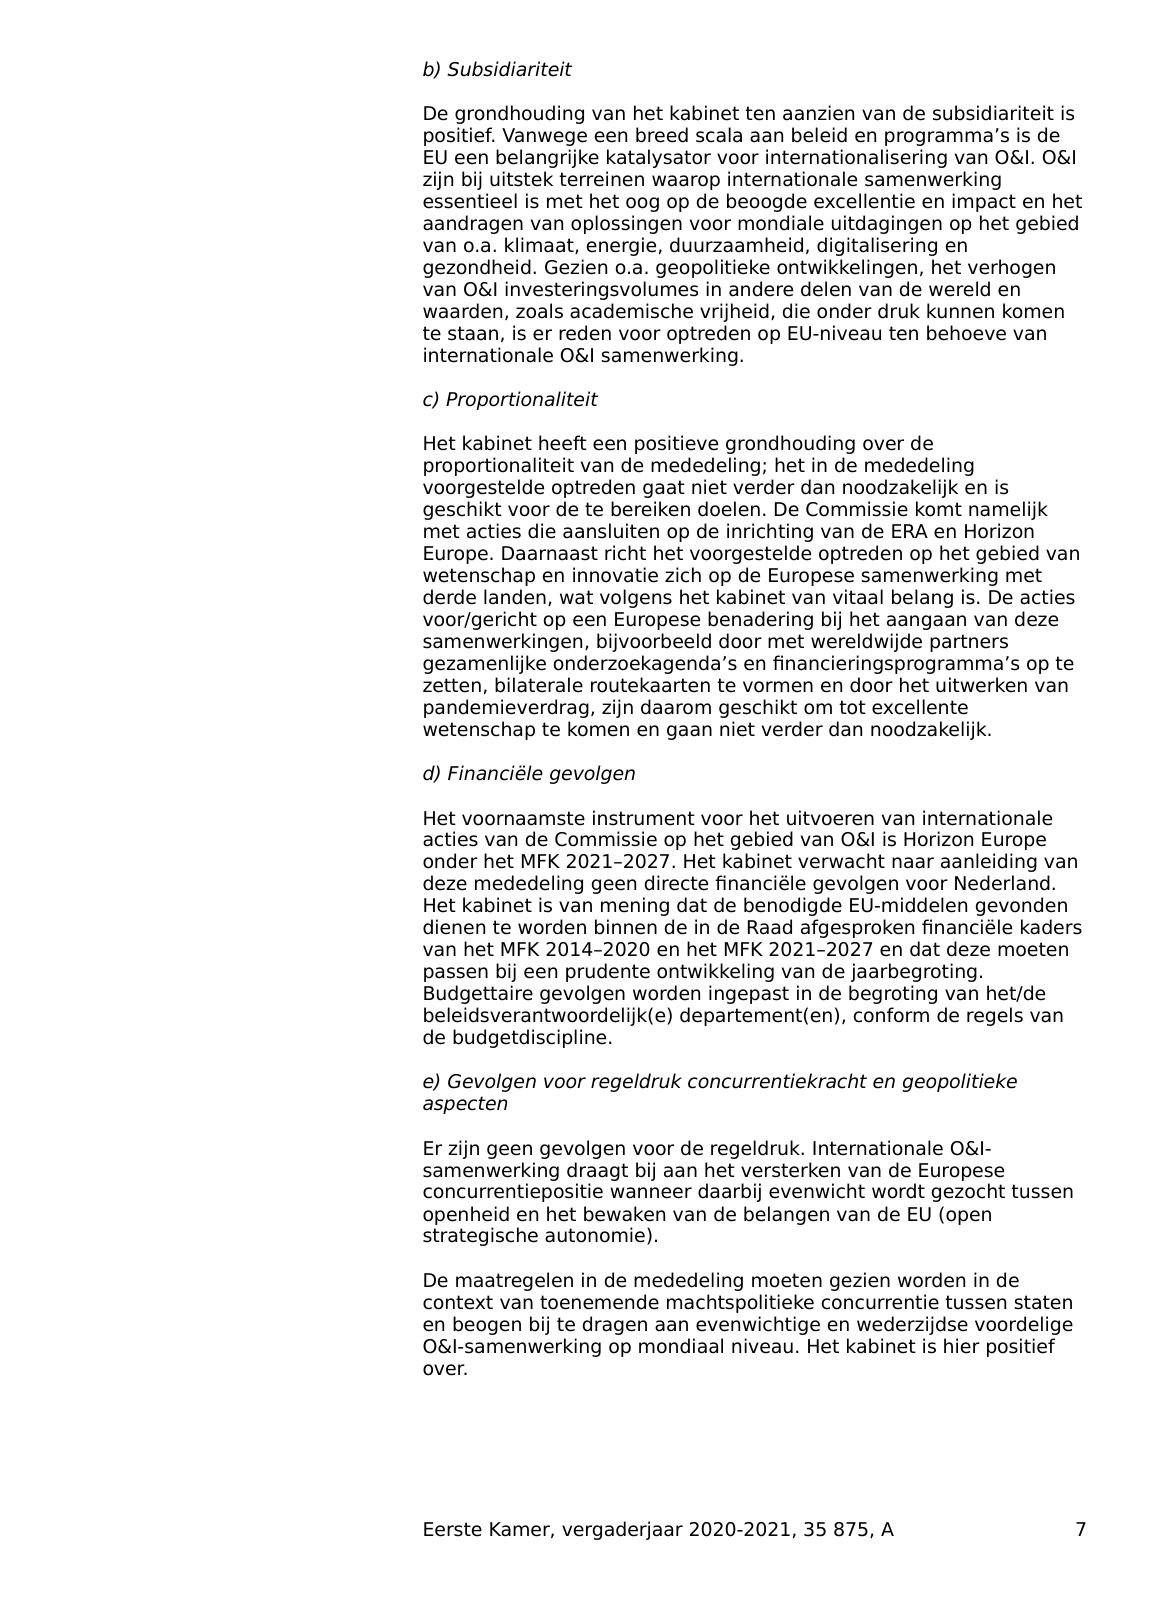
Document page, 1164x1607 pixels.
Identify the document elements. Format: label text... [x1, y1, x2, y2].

text Het voornaamste instrument voor het uitvoeren van internationale acties van de Commissie op het gebied van O&I is Horizon Europe onder het MFK 2021–2027. Het kabinet verwacht naar aanleiding van deze mededeling geen directe financiële gevolgen voor Nederland. Het kabinet is van mening dat de benodigde EU-middelen gevonden dienen te worden binnen de in de Raad afgesproken financiële kaders van het MFK 2014–2020 en het MFK 2021–2027 en dat deze moeten passen bij een prudente ontwikkeling van de jaarbegroting. Budgettaire gevolgen worden ingepast in de begroting van het/de beleidsverantwoordelijk(e) departement(en), conform de regels van de budgetdiscipline. [422, 807, 1087, 1049]
subtitle d) Financiële gevolgen [422, 763, 1087, 785]
text Er zijn geen gevolgen voor de regeldruk. Internationale O&I-samenwerking draagt bij aan het versterken van de Europese concurrentiepositie wanneer daarbij evenwicht wordt gezocht tussen openheid en het bewaken van de belangen van de EU (open strategische autonomie). [422, 1137, 1087, 1247]
text De grondhouding van het kabinet ten aanzien van de subsidiariteit is positief. Vanwege een breed scala aan beleid en programma’s is de EU een belangrijke katalysator voor internationalisering van O&I. O&I zijn bij uitstek terreinen waarop internationale samenwerking essentieel is met het oog op de beoogde excellentie en impact en het aandragen van oplossingen voor mondiale uitdagingen op het gebied van o.a. klimaat, energie, duurzaamheid, digitalisering en gezondheid. Gezien o.a. geopolitieke ontwikkelingen, het verhogen van O&I investeringsvolumes in andere delen van de wereld en waarden, zoals academische vrijheid, die onder druk kunnen komen te staan, is er reden voor optreden op EU-niveau ten behoeve van internationale O&I samenwerking. [422, 103, 1087, 367]
text De maatregelen in de mededeling moeten gezien worden in de context van toenemende machtspolitieke concurrentie tussen staten en beogen bij te dragen aan evenwichtige en wederzijdse voordelige O&I-samenwerking op mondiaal niveau. Het kabinet is hier positief over. [422, 1269, 1087, 1379]
subtitle e) Gevolgen voor regeldruk concurrentiekracht en geopolitieke aspecten [422, 1071, 1087, 1115]
subtitle c) Proportionaliteit [422, 389, 1087, 411]
text Het kabinet heeft een positieve grondhouding over de proportionaliteit van de mededeling; het in de mededeling voorgestelde optreden gaat niet verder dan noodzakelijk en is geschikt voor de te bereiken doelen. De Commissie komt namelijk met acties die aansluiten op de inrichting van de ERA en Horizon Europe. Daarnaast richt het voorgestelde optreden op het gebied van wetenschap en innovatie zich op de Europese samenwerking met derde landen, wat volgens het kabinet van vitaal belang is. De acties voor/gericht op een Europese benadering bij het aangaan van deze samenwerkingen, bijvoorbeeld door met wereldwijde partners gezamenlijke onderzoekagenda’s en financieringsprogramma’s op te zetten, bilaterale routekaarten te vormen en door het uitwerken van pandemieverdrag, zijn daarom geschikt om tot excellente wetenschap te komen en gaan niet verder dan noodzakelijk. [422, 433, 1087, 741]
subtitle b) Subsidiariteit [422, 59, 1087, 81]
